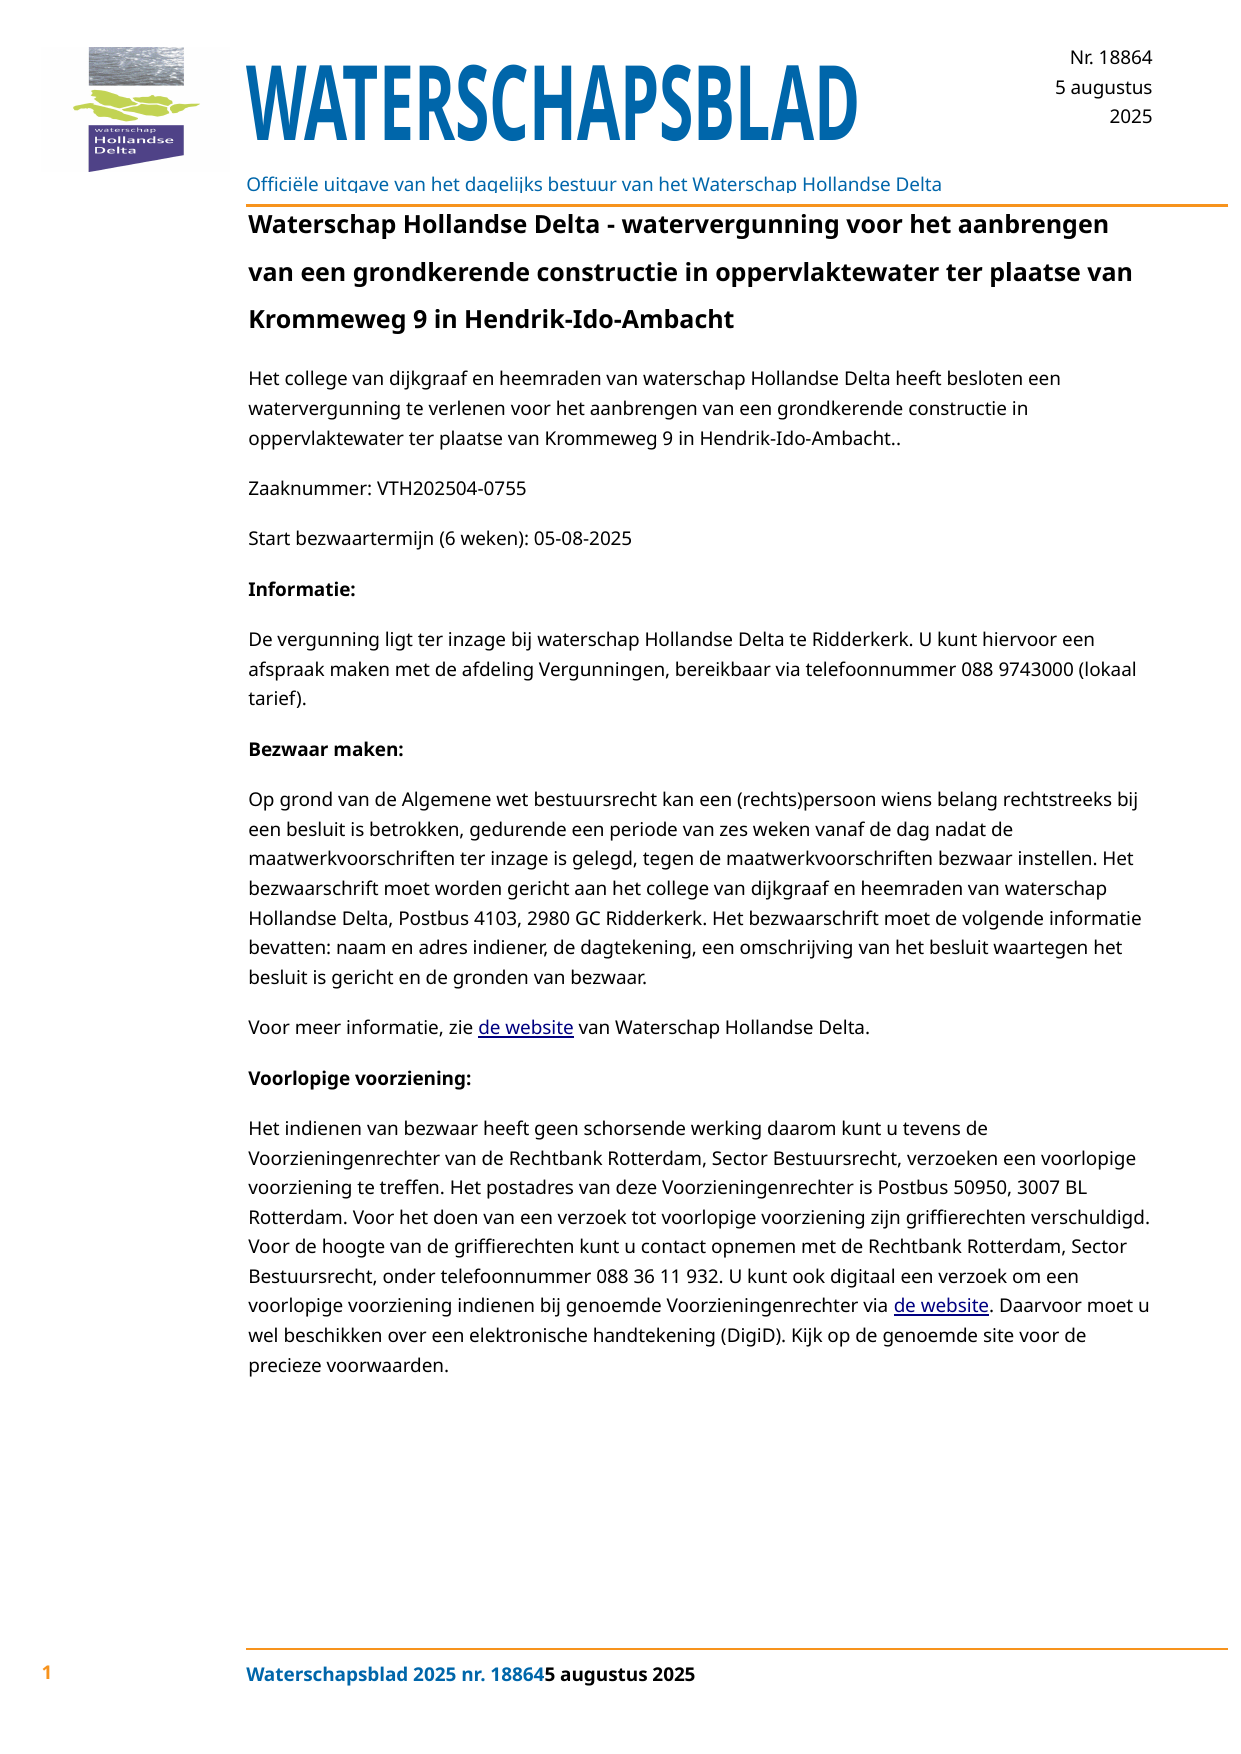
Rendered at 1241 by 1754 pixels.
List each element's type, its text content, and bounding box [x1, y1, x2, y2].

text Voorlopige voorziening: [248, 1065, 1152, 1090]
text Op grond van de Algemene wet bestuursrecht kan een (rechts)persoon wiens belang rechtstreeks bij een besluit is betrokken, gedurende een periode van zes weken vanaf de dag nadat de maatwerkvoorschriften ter inzage is gelegd, tegen de maatwerkvoorschriften bezwaar instellen. Het bezwaarschrift moet worden gericht aan het college van dijkgraaf en heemraden van waterschap Hollandse Delta, Postbus 4103, 2980 GC Ridderkerk. Het bezwaarschrift moet de volgende informatie bevatten: naam en adres indiener, de dagtekening, een omschrijving van het besluit waartegen het besluit is gericht en de gronden van bezwaar. [248, 786, 1152, 989]
text Informatie: [248, 576, 1152, 602]
text Het indienen van bezwaar heeft geen schorsende werking daarom kunt u tevens de Voorzieningenrechter van de Rechtbank Rotterdam, Sector Bestuursrecht, verzoeken een voorlopige voorziening te treffen. Het postadres van deze Voorzieningenrechter is Postbus 50950, 3007 BL Rotterdam. Voor het doen van een verzoek tot voorlopige voorziening zijn griffierechten verschuldigd. Voor de hoogte van de griffierechten kunt u contact opnemen met de Rechtbank Rotterdam, Sector Bestuursrecht, onder telefoonnummer 088 36 11 932. U kunt ook digitaal een verzoek om een voorlopige voorziening indienen bij genoemde Voorzieningenrechter via de website. Daarvoor moet u wel beschikken over een elektronische handtekening (DigiD). Kijk op de genoemde site voor de precieze voorwaarden. [248, 1115, 1152, 1377]
text Voor meer informatie, zie de website van Waterschap Hollandse Delta. [248, 1014, 1152, 1040]
text Zaaknummer: VTH202504-0755 [248, 475, 1152, 501]
text Het college van dijkgraaf en heemraden van waterschap Hollandse Delta heeft besloten een watervergunning te verlenen voor het aanbrengen van een grondkerende constructie in oppervlaktewater ter plaatse van Krommeweg 9 in Hendrik-Ido-Ambacht.. [248, 366, 1152, 450]
text De vergunning ligt ter inzage bij waterschap Hollandse Delta te Ridderkerk. U kunt hiervoor een afspraak maken met de afdeling Vergunningen, bereikbaar via telefoonnummer 088 9743000 (lokaal tarief). [248, 626, 1152, 711]
text Bezwaar maken: [248, 736, 1152, 762]
picture [41, 47, 231, 172]
text Waterschap Hollandse Delta - watervergunning voor het aanbrengen van een grondkerende constructie in oppervlaktewater ter plaatse van Krommeweg 9 in Hendrik-Ido-Ambacht [248, 207, 1152, 336]
text Start bezwaartermijn (6 weken): 05-08-2025 [248, 526, 1152, 551]
